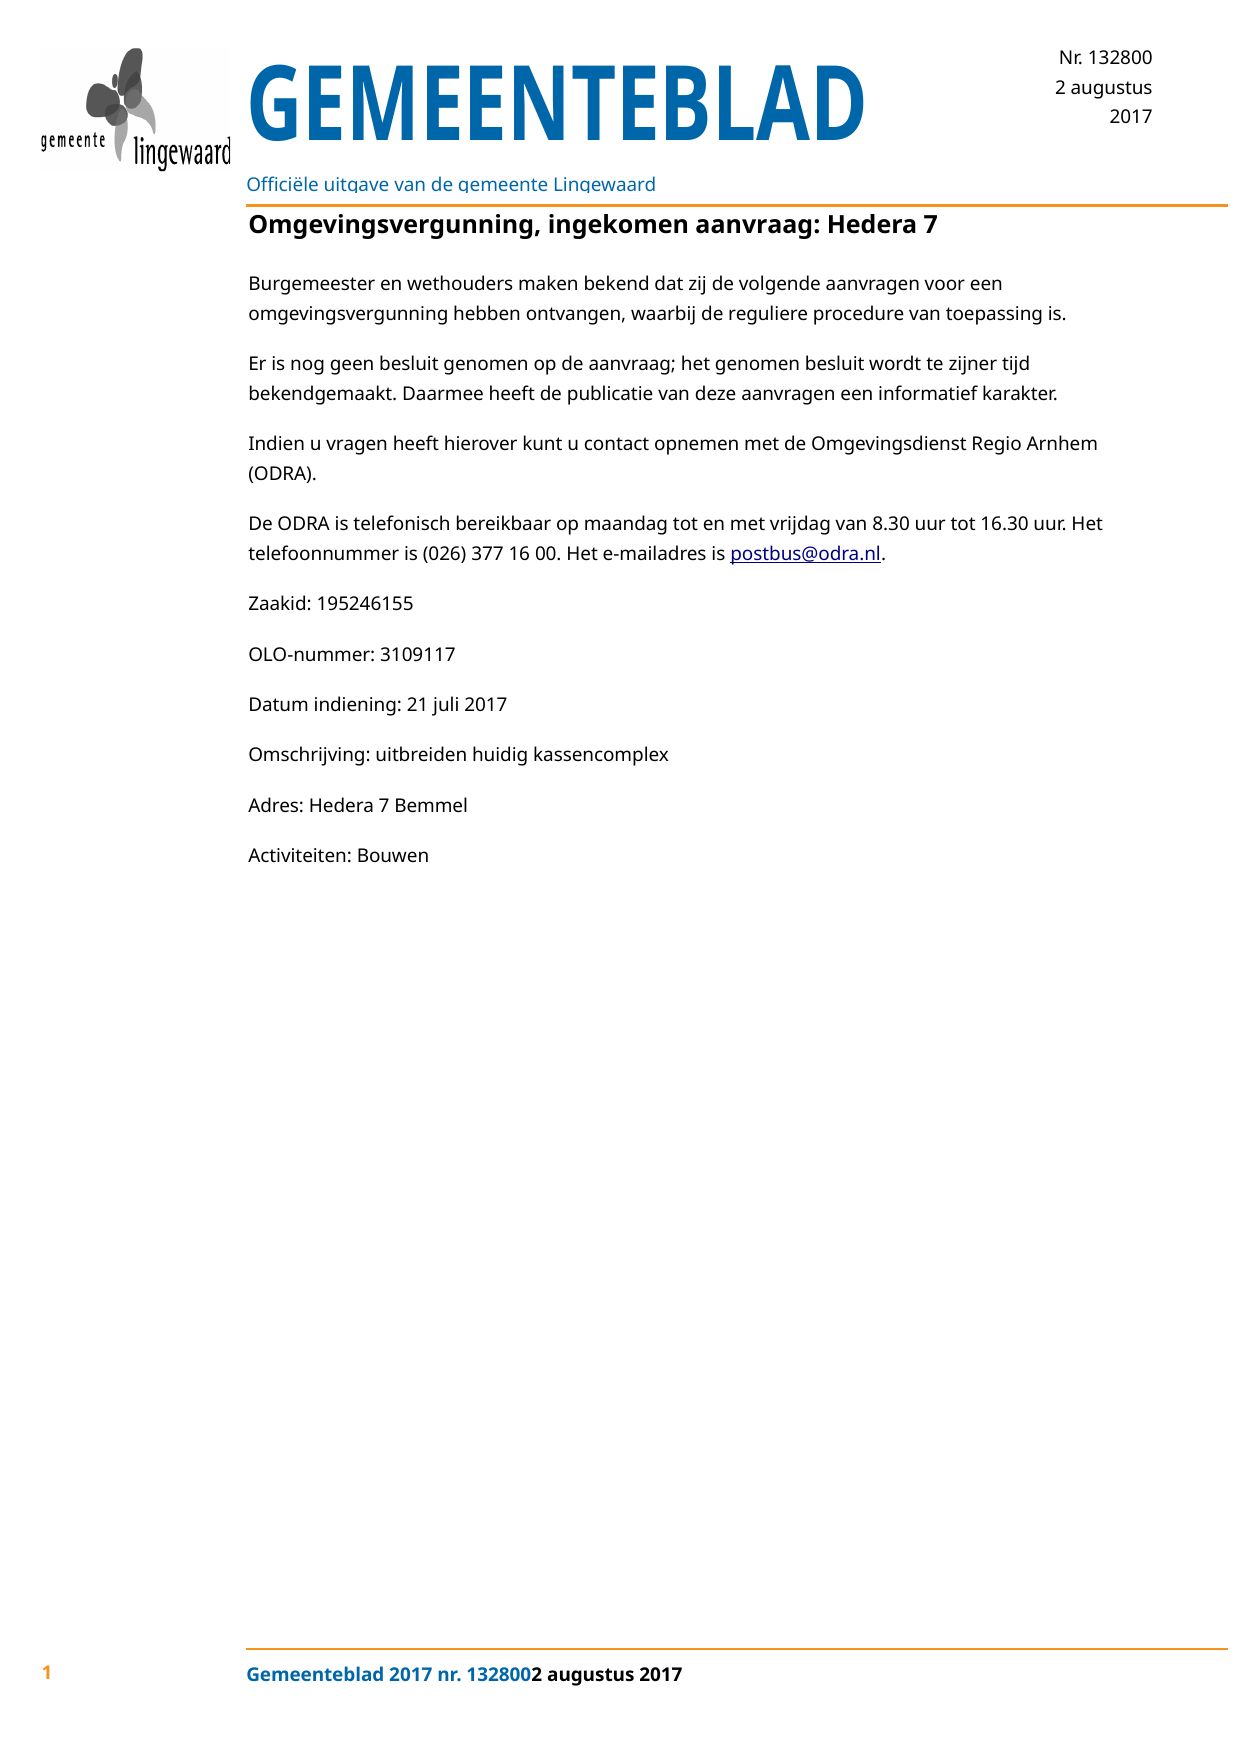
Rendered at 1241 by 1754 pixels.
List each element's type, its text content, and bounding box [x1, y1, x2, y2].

text Omschrijving: uitbreiden huidig kassencomplex [248, 742, 1152, 767]
text De ODRA is telefonisch bereikbaar op maandag tot en met vrijdag van 8.30 uur tot 16.30 uur. Het telefoonnummer is (026) 377 16 00. Het e-mailadres is postbus@odra.nl. [248, 510, 1152, 566]
text Burgemeester en wethouders maken bekend dat zij de volgende aanvragen voor een omgevingsvergunning hebben ontvangen, waarbij de reguliere procedure van toepassing is. [248, 270, 1152, 326]
text Datum indiening: 21 juli 2017 [248, 691, 1152, 717]
text Adres: Hedera 7 Bemmel [248, 792, 1152, 818]
text Activiteiten: Bouwen [248, 842, 1152, 868]
text Indien u vragen heeft hierover kunt u contact opnemen met de Omgevingsdienst Regio Arnhem (ODRA). [248, 430, 1152, 486]
text Er is nog geen besluit genomen op de aanvraag; het genomen besluit wordt te zijner tijd bekendgemaakt. Daarmee heeft de publicatie van deze aanvragen een informatief karakter. [248, 350, 1152, 406]
picture [41, 47, 231, 172]
text OLO-nummer: 3109117 [248, 641, 1152, 666]
text Omgevingsvergunning, ingekomen aanvraag: Hedera 7 [248, 207, 1152, 241]
text Zaakid: 195246155 [248, 590, 1152, 616]
